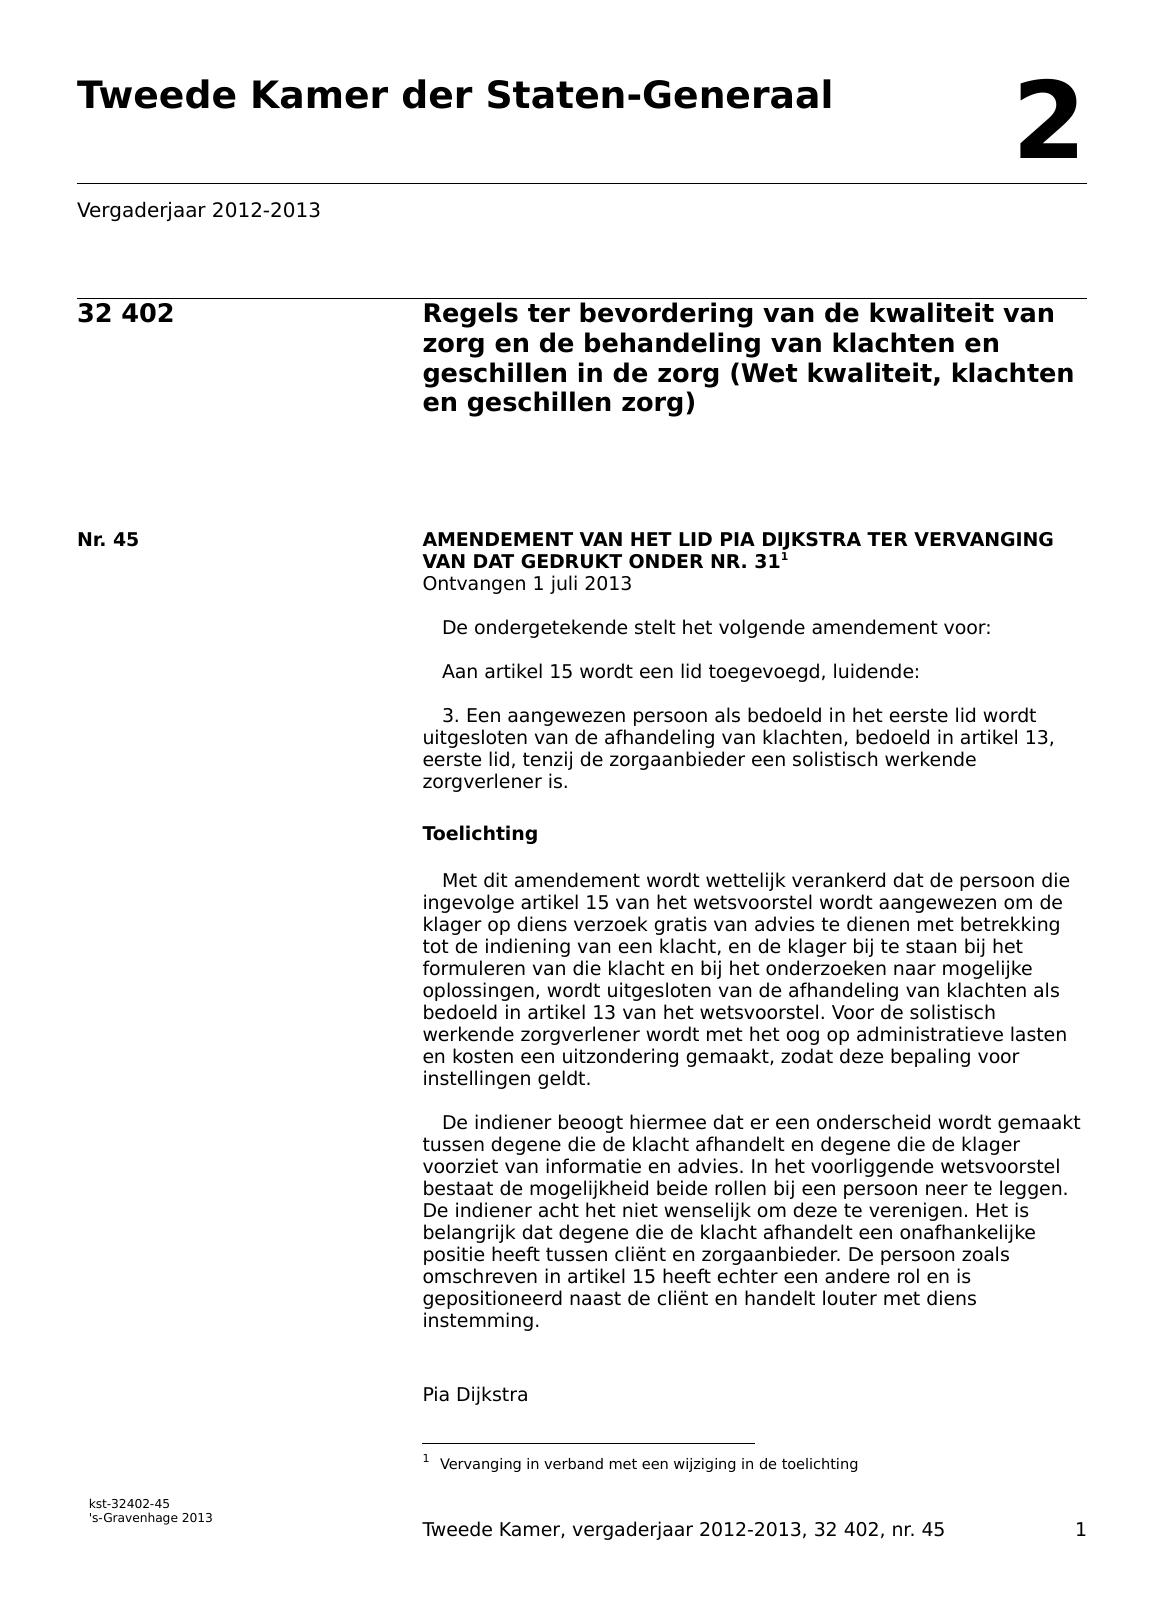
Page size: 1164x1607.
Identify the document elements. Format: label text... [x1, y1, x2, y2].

text Pia Dijkstra [422, 1362, 1087, 1406]
text kst-32402-45 [88, 1497, 323, 1511]
text De ondergetekende stelt het volgende amendement voor: [422, 617, 1087, 639]
subtitle Nr. 45 AMENDEMENT VAN HET LID PIA DIJKSTRA TER VERVANGING VAN DAT GEDRUKT ONDER NR. 31 [77, 529, 1087, 573]
text Ontvangen 1 juli 2013 [422, 573, 1087, 595]
subtitle Toelichting [422, 823, 1087, 845]
text Aan artikel 15 wordt een lid toegevoegd, luidende: [422, 661, 1087, 683]
text Met dit amendement wordt wettelijk verankerd dat de persoon die ingevolge artikel 15 van het wetsvoorstel wordt aangewezen om de klager op diens verzoek gratis van advies te dienen met betrekking tot de indiening van een klacht, en de klager bij te staan bij het formuleren van die klacht en bij het onderzoeken naar mogelijke oplossingen, wordt uitgesloten van de afhandeling van klachten als bedoeld in artikel 13 van het wetsvoorstel. Voor de solistisch werkende zorgverlener wordt met het oog op administratieve lasten en kosten een uitzondering gemaakt, zodat deze bepaling voor instellingen geldt. [422, 870, 1087, 1090]
text 3. Een aangewezen persoon als bedoeld in het eerste lid wordt uitgesloten van de afhandeling van klachten, bedoeld in artikel 13, eerste lid, tenzij de zorgaanbieder een solistisch werkende zorgverlener is. [422, 705, 1087, 793]
table_header Tweede Kamer der Staten-Generaal [77, 59, 886, 183]
text Vervanging in verband met een wijziging in de toelichting [422, 1452, 1087, 1474]
text De indiener beoogt hiermee dat er een onderscheid wordt gemaakt tussen degene die de klacht afhandelt en degene die de klager voorziet van informatie en advies. In het voorliggende wetsvoorstel bestaat de mogelijkheid beide rollen bij een persoon neer te leggen. De indiener acht het niet wenselijk om deze te verenigen. Het is belangrijk dat degene die de klacht afhandelt een onafhankelijke positie heeft tussen cliënt en zorgaanbieder. De persoon zoals omschreven in artikel 15 heeft echter een andere rol en is gepositioneerd naast de cliënt en handelt louter met diens instemming. [422, 1112, 1087, 1332]
text 's-Gravenhage 2013 [88, 1511, 323, 1525]
table_cell Vergaderjaar 2012-2013 [77, 184, 1087, 298]
table_header 2 [886, 59, 1087, 183]
subtitle 32 402 Regels ter bevordering van de kwaliteit van zorg en de behandeling van klachten en geschillen in de zorg (Wet kwaliteit, klachten en geschillen zorg) [77, 299, 1087, 418]
